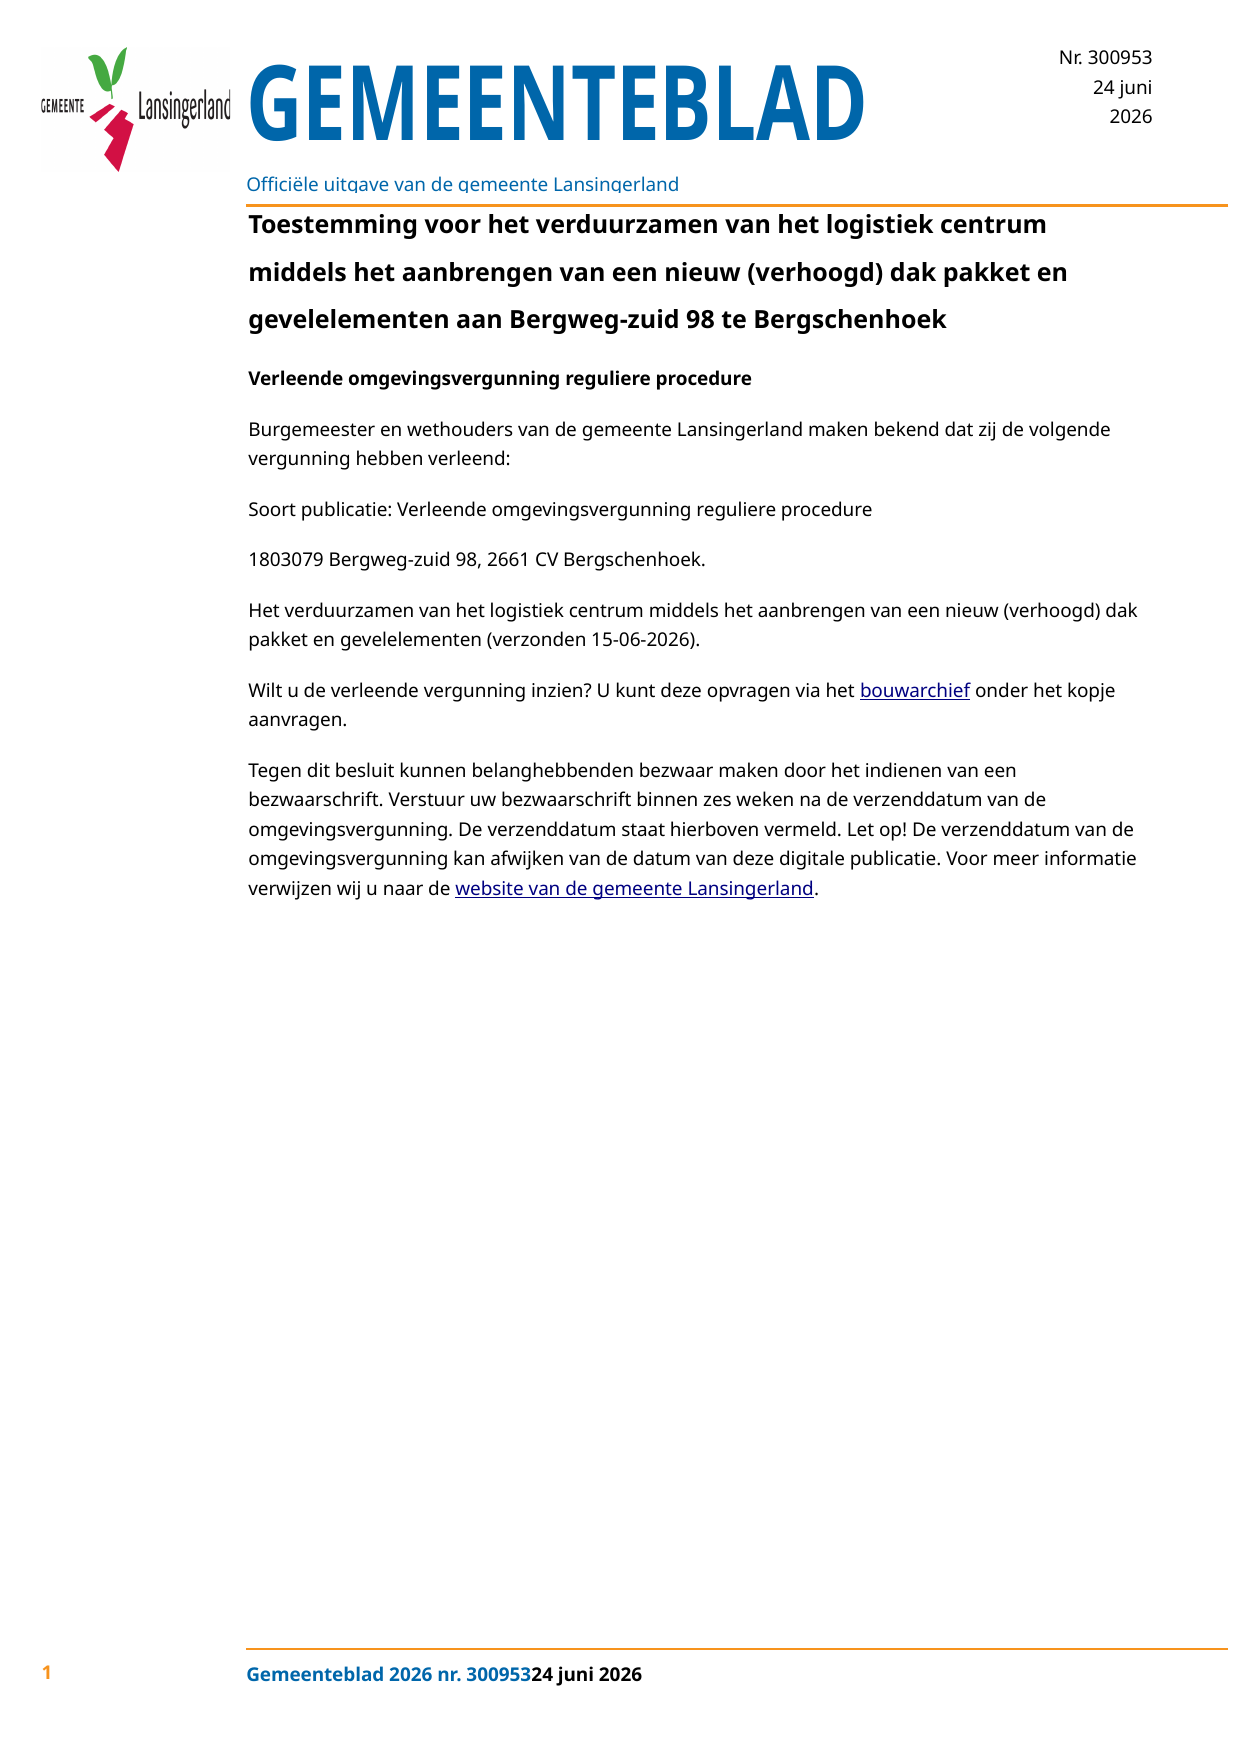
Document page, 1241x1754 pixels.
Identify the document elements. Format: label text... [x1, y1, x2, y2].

text Burgemeester en wethouders van de gemeente Lansingerland maken bekend dat zij de volgende vergunning hebben verleend: [248, 416, 1152, 471]
text 1803079 Bergweg-zuid 98, 2661 CV Bergschenhoek. [248, 546, 1152, 572]
text Toestemming voor het verduurzamen van het logistiek centrum middels het aanbrengen van een nieuw (verhoogd) dak pakket en gevelelementen aan Bergweg-zuid 98 te Bergschenhoek [248, 207, 1152, 336]
text Wilt u de verleende vergunning inzien? U kunt deze opvragen via het bouwarchief onder het kopje aanvragen. [248, 677, 1152, 732]
text Het verduurzamen van het logistiek centrum middels het aanbrengen van een nieuw (verhoogd) dak pakket en gevelelementen (verzonden 15-06-2026). [248, 597, 1152, 652]
picture [41, 47, 231, 172]
text Soort publicatie: Verleende omgevingsvergunning reguliere procedure [248, 496, 1152, 522]
text Verleende omgevingsvergunning reguliere procedure [248, 366, 1152, 391]
text Tegen dit besluit kunnen belanghebbenden bezwaar maken door het indienen van een bezwaarschrift. Verstuur uw bezwaarschrift binnen zes weken na de verzenddatum van de omgevingsvergunning. De verzenddatum staat hierboven vermeld. Let op! De verzenddatum van de omgevingsvergunning kan afwijken van de datum van deze digitale publicatie. Voor meer informatie verwijzen wij u naar de website van de gemeente Lansingerland. [248, 757, 1152, 901]
